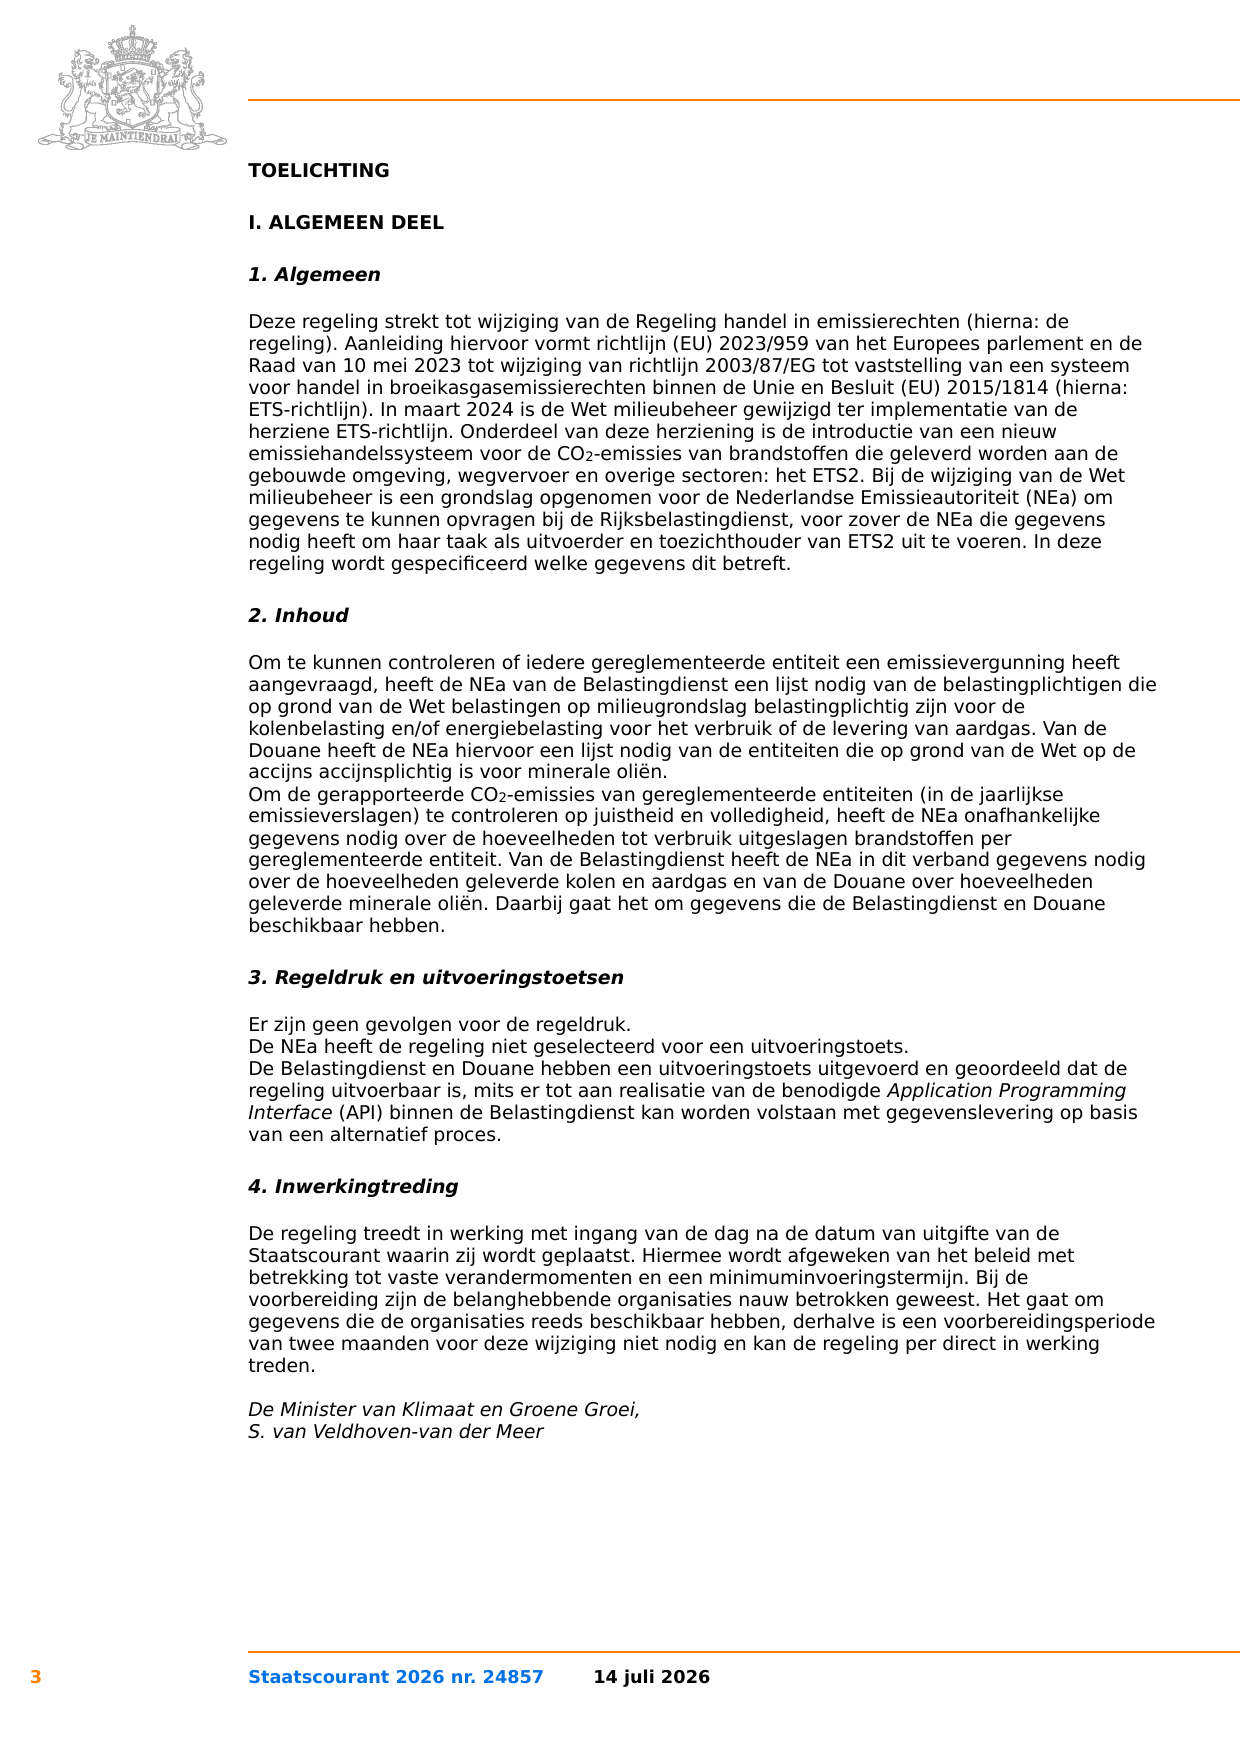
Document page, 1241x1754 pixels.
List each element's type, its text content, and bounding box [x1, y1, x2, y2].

text De Belastingdienst en Douane hebben een uitvoeringstoets uitgevoerd en geoordeeld dat de regeling uitvoerbaar is, mits er tot aan realisatie van de benodigde Application Programming Interface (API) binnen de Belastingdienst kan worden volstaan met gegevenslevering op basis van een alternatief proces. [248, 1058, 1163, 1146]
text De NEa heeft de regeling niet geselecteerd voor een uitvoeringstoets. [248, 1036, 1163, 1058]
text Deze regeling strekt tot wijziging van de Regeling handel in emissierechten (hierna: de regeling). Aanleiding hiervoor vormt richtlijn (EU) 2023/959 van het Europees parlement en de Raad van 10 mei 2023 tot wijziging van richtlijn 2003/87/EG tot vaststelling van een systeem voor handel in broeikasgasemissierechten binnen de Unie en Besluit (EU) 2015/1814 (hierna: ETS-richtlijn). In maart 2024 is de Wet milieubeheer gewijzigd ter implementatie van de herziene ETS-richtlijn. Onderdeel van deze herziening is de introductie van een nieuw emissiehandelssysteem voor de CO2-emissies van brandstoffen die geleverd worden aan de gebouwde omgeving, wegvervoer en overige sectoren: het ETS2. Bij de wijziging van de Wet milieubeheer is een grondslag opgenomen voor de Nederlandse Emissieautoriteit (NEa) om gegevens te kunnen opvragen bij de Rijksbelastingdienst, voor zover de NEa die gegevens nodig heeft om haar taak als uitvoerder en toezichthouder van ETS2 uit te voeren. In deze regeling wordt gespecificeerd welke gegevens dit betreft. [248, 311, 1163, 574]
subtitle 3. Regeldruk en uitvoeringstoetsen [248, 967, 1163, 989]
subtitle 2. Inhoud [248, 604, 1163, 627]
text De Minister van Klimaat en Groene Groei, S. van Veldhoven-van der Meer [248, 1399, 1163, 1443]
text De regeling treedt in werking met ingang van de dag na de datum van uitgifte van de Staatscourant waarin zij wordt geplaatst. Hiermee wordt afgeweken van het beleid met betrekking tot vaste verandermomenten en een minimuminvoeringstermijn. Bij de voorbereiding zijn de belanghebbende organisaties nauw betrokken geweest. Het gaat om gegevens die de organisaties reeds beschikbaar hebben, derhalve is een voorbereidingsperiode van twee maanden voor deze wijziging niet nodig en kan de regeling per direct in werking treden. [248, 1223, 1163, 1377]
subtitle I. ALGEMEEN DEEL [248, 212, 1163, 234]
text Om te kunnen controleren of iedere gereglementeerde entiteit een emissievergunning heeft aangevraagd, heeft de NEa van de Belastingdienst een lijst nodig van de belastingplichtigen die op grond van de Wet belastingen op milieugrondslag belastingplichtig zijn voor de kolenbelasting en/of energiebelasting voor het verbruik of de levering van aardgas. Van de Douane heeft de NEa hiervoor een lijst nodig van de entiteiten die op grond van de Wet op de accijns accijnsplichtig is voor minerale oliën. [248, 652, 1163, 783]
text Om de gerapporteerde CO2-emissies van gereglementeerde entiteiten (in de jaarlijkse emissieverslagen) te controleren op juistheid en volledigheid, heeft de NEa onafhankelijke gegevens nodig over de hoeveelheden tot verbruik uitgeslagen brandstoffen per gereglementeerde entiteit. Van de Belastingdienst heeft de NEa in dit verband gegevens nodig over de hoeveelheden geleverde kolen en aardgas en van de Douane over hoeveelheden geleverde minerale oliën. Daarbij gaat het om gegevens die de Belastingdienst en Douane beschikbaar hebben. [248, 783, 1163, 937]
subtitle TOELICHTING [248, 160, 1163, 182]
picture [38, 25, 227, 150]
text Er zijn geen gevolgen voor de regeldruk. [248, 1014, 1163, 1036]
subtitle 1. Algemeen [248, 264, 1163, 286]
subtitle 4. Inwerkingtreding [248, 1176, 1163, 1198]
